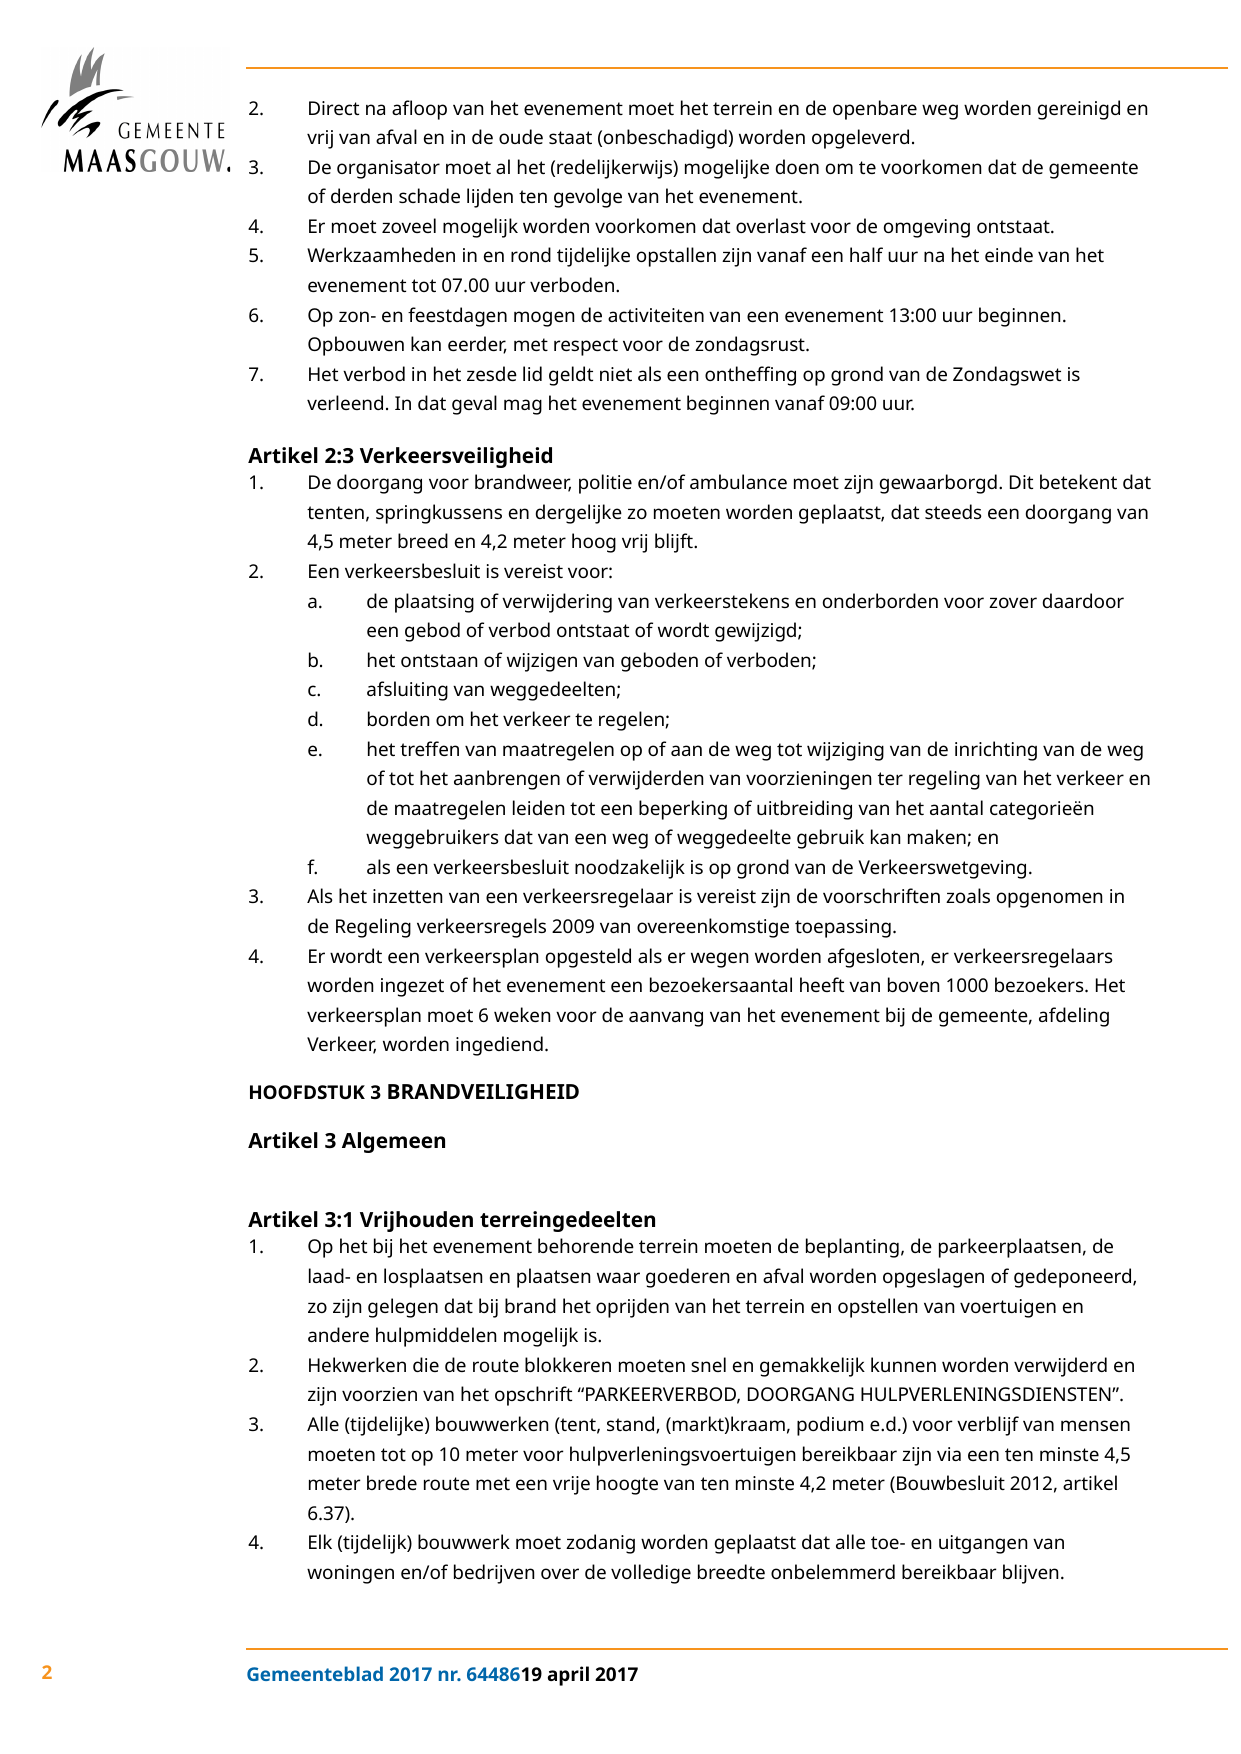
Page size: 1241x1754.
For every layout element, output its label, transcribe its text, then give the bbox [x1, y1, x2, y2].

list het treffen van maatregelen op of aan de weg tot wijziging van de inrichting van de weg of tot het aanbrengen of verwijderden van voorzieningen ter regeling van het verkeer en de maatregelen leiden tot een beperking of uitbreiding van het aantal categorieën weggebruikers dat van een weg of weggedeelte gebruik kan maken; en [307, 736, 1152, 850]
list Op het bij het evenement behorende terrein moeten de beplanting, de parkeerplaatsen, de laad- en losplaatsen en plaatsen waar goederen en afval worden opgeslagen of gedeponeerd, zo zijn gelegen dat bij brand het oprijden van het terrein en opstellen van voertuigen en andere hulpmiddelen mogelijk is. [248, 1234, 1152, 1348]
list Als het inzetten van een verkeersregelaar is vereist zijn de voorschriften zoals opgenomen in de Regeling verkeersregels 2009 van overeenkomstige toepassing. [248, 884, 1152, 939]
list Er wordt een verkeersplan opgesteld als er wegen worden afgesloten, er verkeersregelaars worden ingezet of het evenement een bezoekersaantal heeft van boven 1000 bezoekers. Het verkeersplan moet 6 weken voor de aanvang van het evenement bij de gemeente, afdeling Verkeer, worden ingediend. [248, 943, 1152, 1057]
list Alle (tijdelijke) bouwwerken (tent, stand, (markt)kraam, podium e.d.) voor verblijf van mensen moeten tot op 10 meter voor hulpverleningsvoertuigen bereikbaar zijn via een ten minste 4,5 meter brede route met een vrije hoogte van ten minste 4,2 meter (Bouwbesluit 2012, artikel 6.37). [248, 1411, 1152, 1526]
list Op zon- en feestdagen mogen de activiteiten van een evenement 13:00 uur beginnen. Opbouwen kan eerder, met respect voor de zondagsrust. [248, 302, 1152, 357]
list Er moet zoveel mogelijk worden voorkomen dat overlast voor de omgeving ontstaat. [248, 213, 1152, 239]
list Het verbod in het zesde lid geldt niet als een ontheffing op grond van de Zondagswet is verleend. In dat geval mag het evenement beginnen vanaf 09:00 uur. [248, 361, 1152, 416]
text Artikel 3:1 Vrijhouden terreingedeelten [248, 1205, 1152, 1234]
list afsluiting van weggedeelten; [307, 677, 1152, 702]
text HOOFDSTUK 3 BRANDVEILIGHEID [248, 1077, 1152, 1106]
list Een verkeersbesluit is vereist voor: [248, 558, 1152, 584]
list De organisator moet al het (redelijkerwijs) mogelijke doen om te voorkomen dat de gemeente of derden schade lijden ten gevolge van het evenement. [248, 154, 1152, 209]
list De doorgang voor brandweer, politie en/of ambulance moet zijn gewaarborgd. Dit betekent dat tenten, springkussens en dergelijke zo moeten worden geplaatst, dat steeds een doorgang van 4,5 meter breed en 4,2 meter hoog vrij blijft. [248, 469, 1152, 554]
list als een verkeersbesluit noodzakelijk is op grond van de Verkeerswetgeving. [307, 854, 1152, 880]
picture [41, 47, 231, 172]
list borden om het verkeer te regelen; [307, 706, 1152, 732]
list Werkzaamheden in en rond tijdelijke opstallen zijn vanaf een half uur na het einde van het evenement tot 07.00 uur verboden. [248, 243, 1152, 298]
text Artikel 3 Algemeen [248, 1126, 1152, 1155]
list de plaatsing of verwijdering van verkeerstekens en onderborden voor zover daardoor een gebod of verbod ontstaat of wordt gewijzigd; [307, 588, 1152, 643]
list Elk (tijdelijk) bouwwerk moet zodanig worden geplaatst dat alle toe- en uitgangen van woningen en/of bedrijven over de volledige breedte onbelemmerd bereikbaar blijven. [248, 1529, 1152, 1585]
text Artikel 2:3 Verkeersveiligheid [248, 441, 1152, 469]
list Direct na afloop van het evenement moet het terrein en de openbare weg worden gereinigd en vrij van afval en in de oude staat (onbeschadigd) worden opgeleverd. [248, 95, 1152, 150]
list Hekwerken die de route blokkeren moeten snel en gemakkelijk kunnen worden verwijderd en zijn voorzien van het opschrift “PARKEERVERBOD, DOORGANG HULPVERLENINGSDIENSTEN”. [248, 1352, 1152, 1407]
list het ontstaan of wijzigen van geboden of verboden; [307, 647, 1152, 673]
